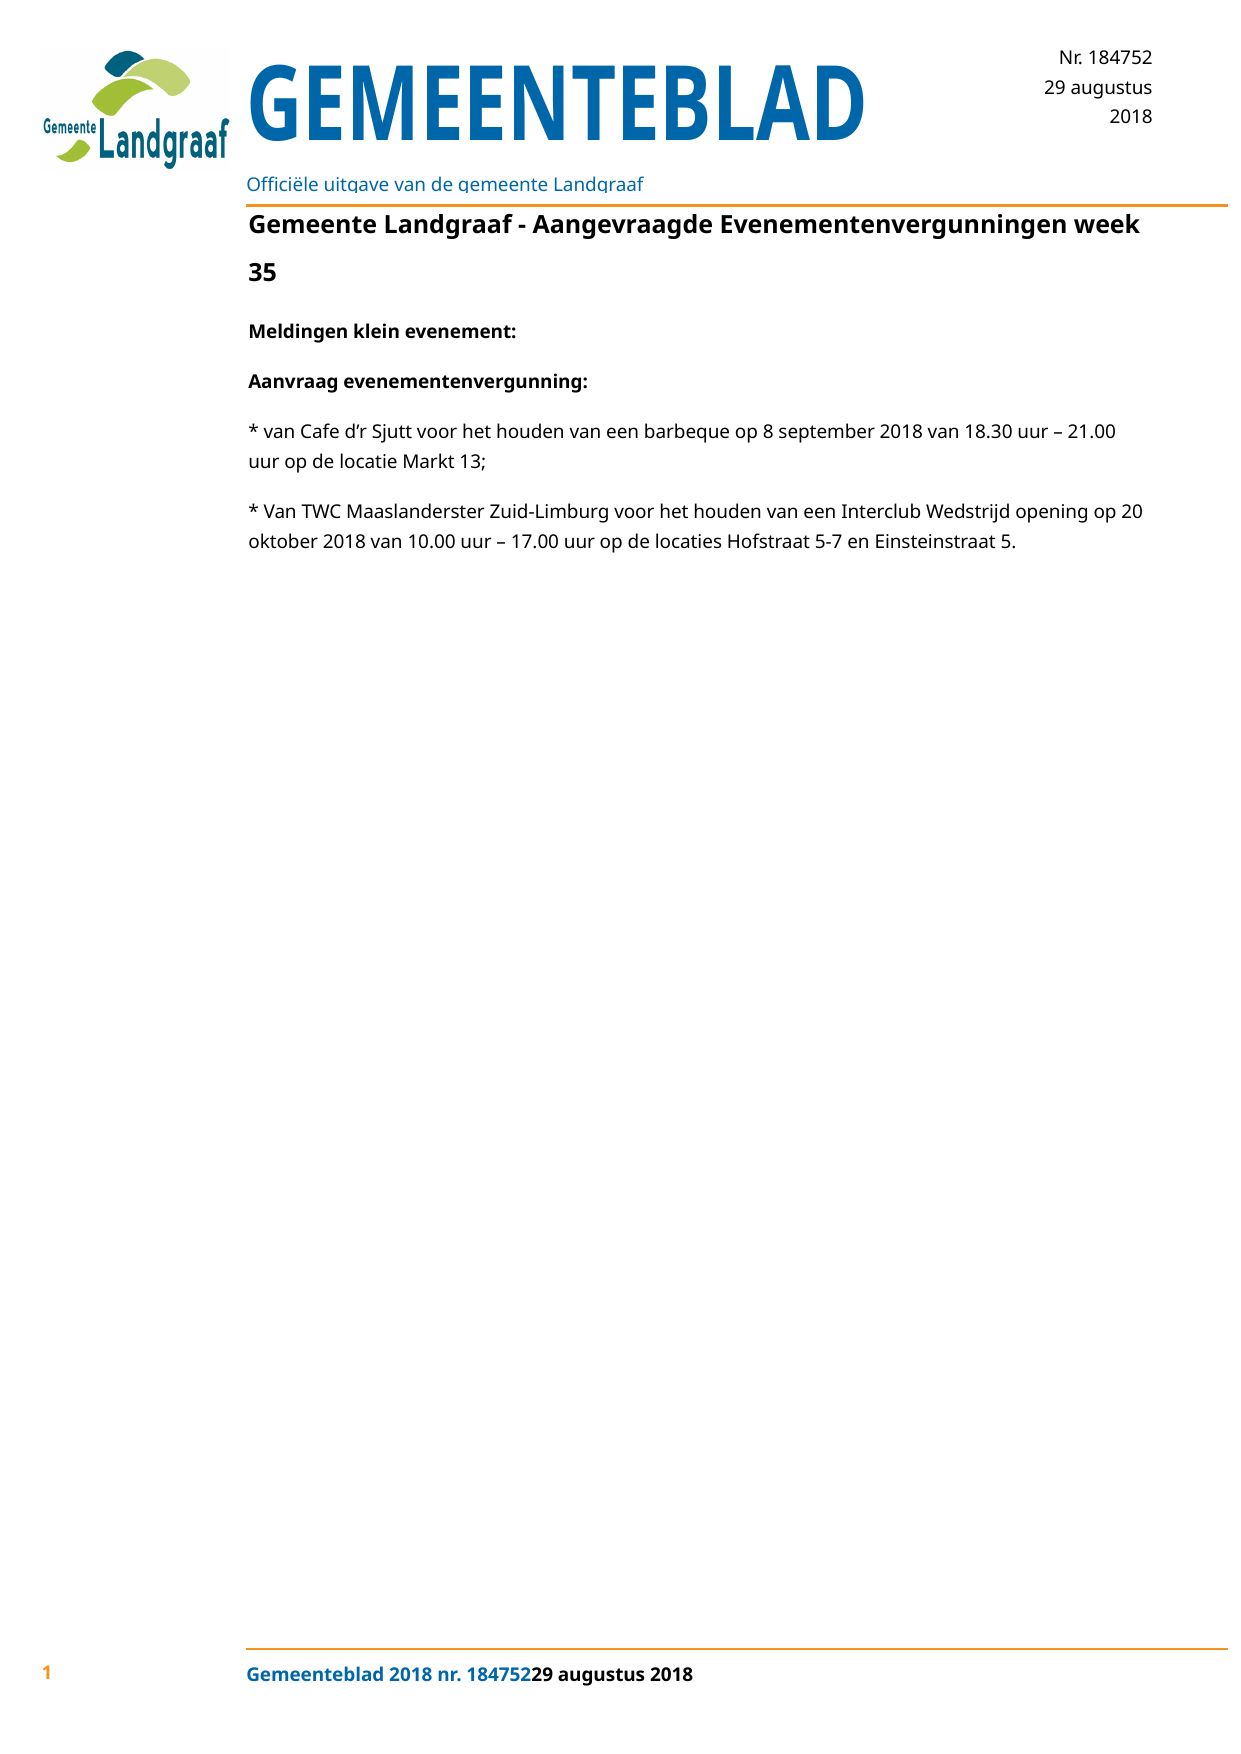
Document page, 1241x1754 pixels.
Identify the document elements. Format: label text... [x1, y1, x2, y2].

text Aanvraag evenementenvergunning: [248, 368, 1152, 394]
text * Van TWC Maaslanderster Zuid-Limburg voor het houden van een Interclub Wedstrijd opening op 20 oktober 2018 van 10.00 uur – 17.00 uur op de locaties Hofstraat 5-7 en Einsteinstraat 5. [248, 499, 1152, 554]
text * van Cafe d’r Sjutt voor het houden van een barbeque op 8 september 2018 van 18.30 uur – 21.00 uur op de locatie Markt 13; [248, 419, 1152, 474]
text Gemeente Landgraaf - Aangevraagde Evenementenvergunningen week 35 [248, 207, 1152, 288]
text Meldingen klein evenement: [248, 318, 1152, 344]
picture [41, 47, 231, 172]
